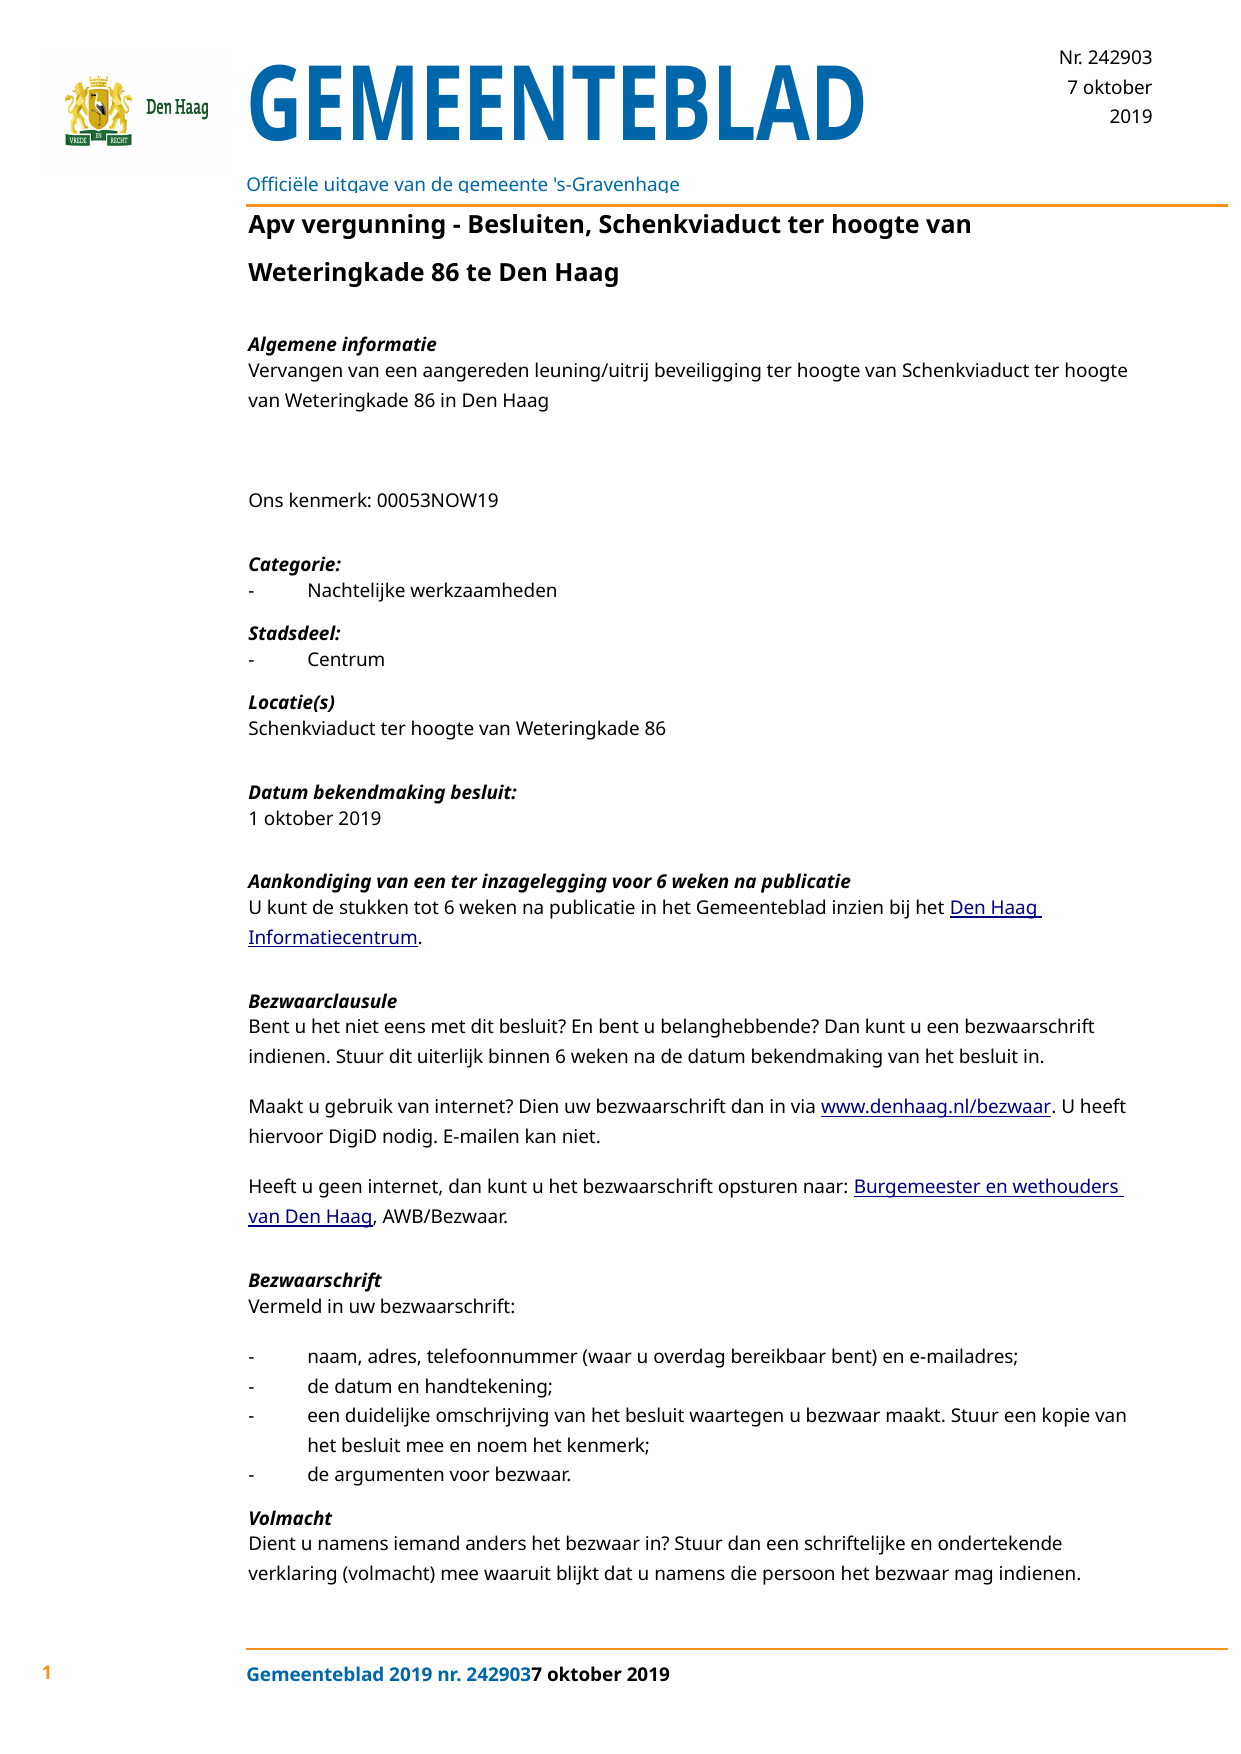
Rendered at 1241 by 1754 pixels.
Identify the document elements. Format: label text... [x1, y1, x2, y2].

picture [41, 47, 231, 172]
text Locatie(s) [248, 689, 1152, 715]
text Volmacht [248, 1505, 1152, 1531]
list Nachtelijke werkzaamheden [248, 577, 1152, 603]
text Vervangen van een aangereden leuning/uitrij beveiligging ter hoogte van Schenkviaduct ter hoogte van Weteringkade 86 in Den Haag [248, 357, 1152, 412]
text Categorie: [248, 552, 1152, 577]
text Heeft u geen internet, dan kunt u het bezwaarschrift opsturen naar: Burgemeester en wethouders van Den Haag, AWB/Bezwaar. [248, 1174, 1152, 1229]
text 1 oktober 2019 [248, 805, 1152, 830]
text Bezwaarclausule [248, 988, 1152, 1014]
text Datum bekendmaking besluit: [248, 779, 1152, 805]
text Schenkviaduct ter hoogte van Weteringkade 86 [248, 715, 1152, 741]
text Maakt u gebruik van internet? Dien uw bezwaarschrift dan in via www.denhaag.nl/bezwaar. U heeft hiervoor DigiD nodig. E-mailen kan niet. [248, 1094, 1152, 1149]
text Ons kenmerk: 00053NOW19 [248, 488, 1152, 513]
text Algemene informatie [248, 331, 1152, 357]
text Dient u namens iemand anders het bezwaar in? Stuur dan een schriftelijke en ondertekende verklaring (volmacht) mee waaruit blijkt dat u namens die persoon het bezwaar mag indienen. [248, 1531, 1152, 1586]
list Centrum [248, 646, 1152, 672]
list de argumenten voor bezwaar. [248, 1462, 1152, 1487]
text Apv vergunning - Besluiten, Schenkviaduct ter hoogte van Weteringkade 86 te Den Haag [248, 207, 1152, 288]
text Vermeld in uw bezwaarschrift: [248, 1293, 1152, 1319]
text Bezwaarschrift [248, 1267, 1152, 1293]
text U kunt de stukken tot 6 weken na publicatie in het Gemeenteblad inzien bij het Den Haag Informatiecentrum. [248, 894, 1152, 950]
list een duidelijke omschrijving van het besluit waartegen u bezwaar maakt. Stuur een kopie van het besluit mee en noem het kenmerk; [248, 1402, 1152, 1458]
list de datum en handtekening; [248, 1373, 1152, 1399]
text Bent u het niet eens met dit besluit? En bent u belanghebbende? Dan kunt u een bezwaarschrift indienen. Stuur dit uiterlijk binnen 6 weken na de datum bekendmaking van het besluit in. [248, 1014, 1152, 1069]
text Stadsdeel: [248, 620, 1152, 646]
text Aankondiging van een ter inzagelegging voor 6 weken na publicatie [248, 869, 1152, 894]
list naam, adres, telefoonnummer (waar u overdag bereikbaar bent) en e-mailadres; [248, 1343, 1152, 1369]
